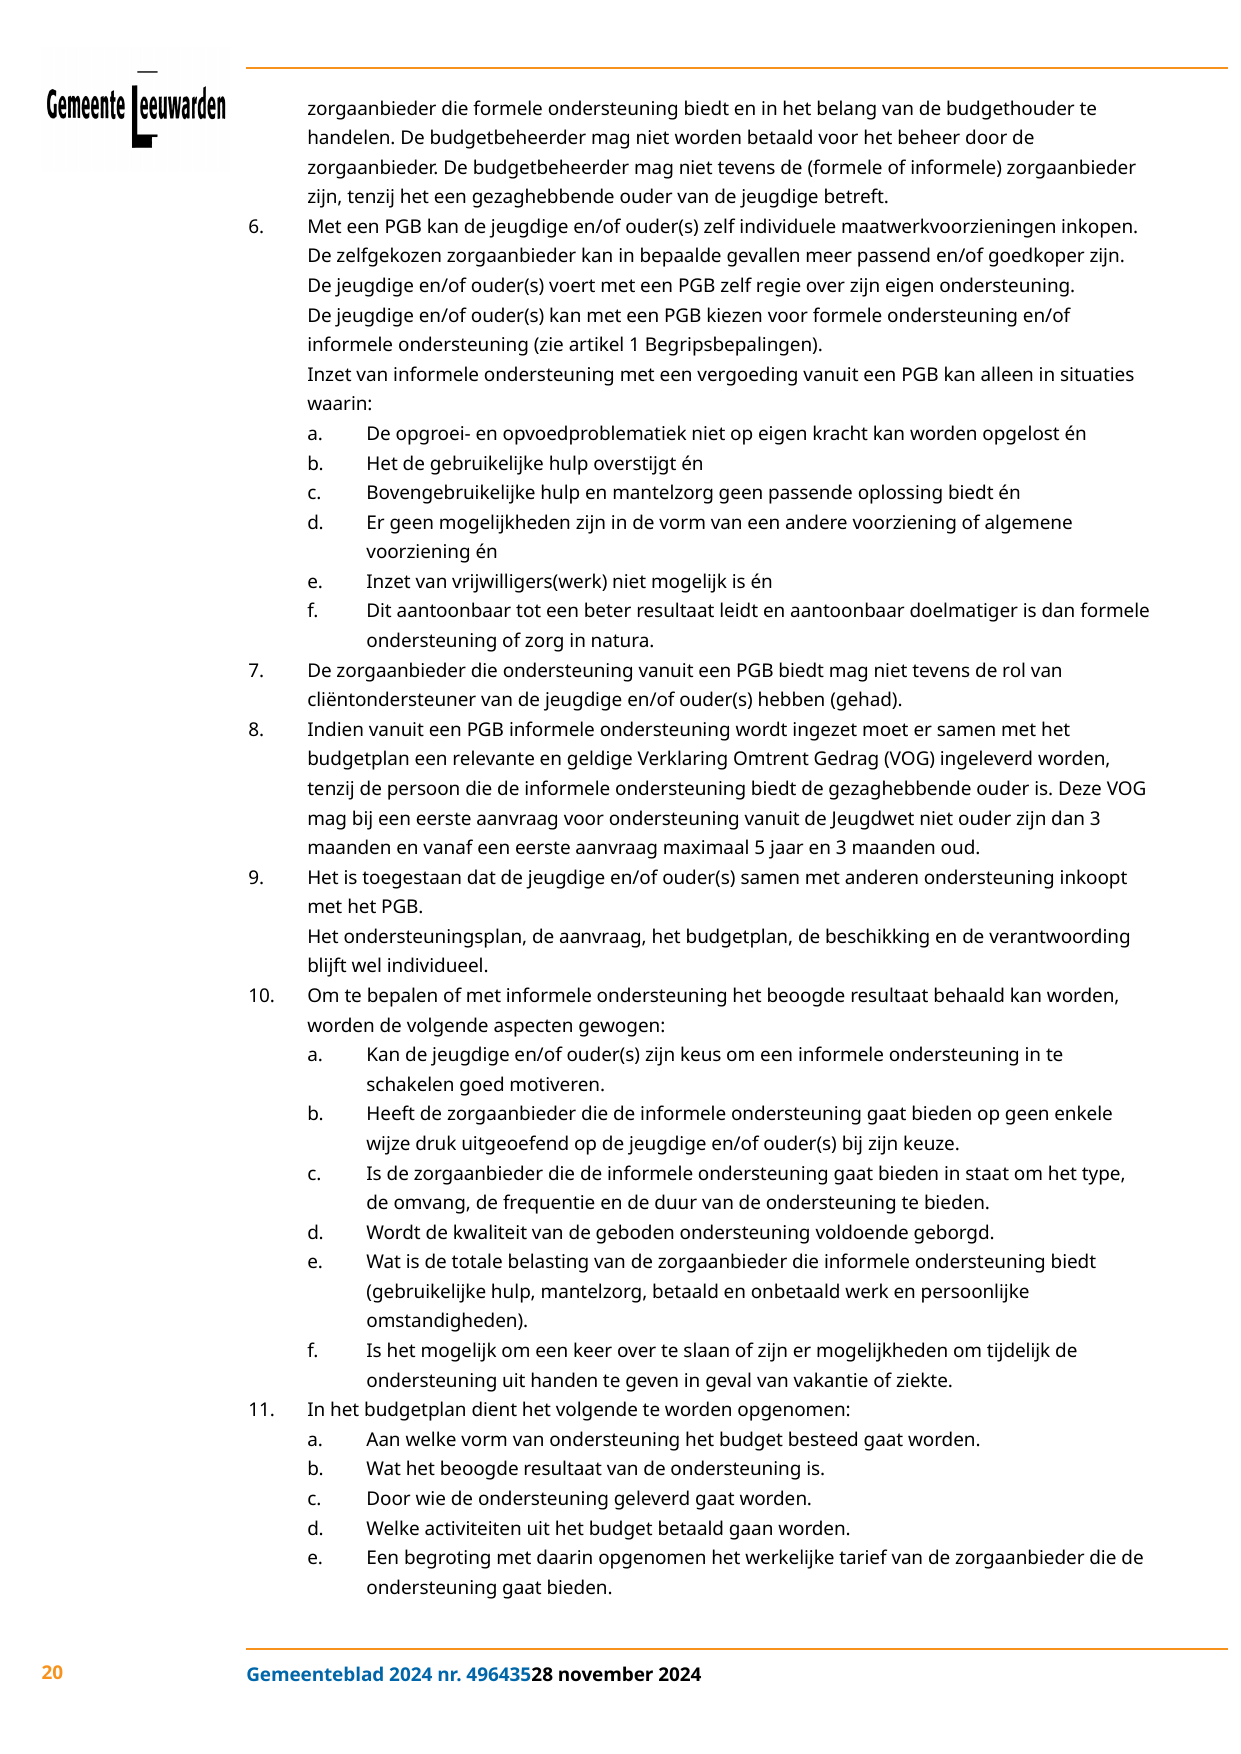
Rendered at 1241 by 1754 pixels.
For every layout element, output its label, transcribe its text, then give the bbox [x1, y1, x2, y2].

list Door wie de ondersteuning geleverd gaat worden. [307, 1485, 1152, 1511]
list De zorgaanbieder die ondersteuning vanuit een PGB biedt mag niet tevens de rol van cliëntondersteuner van de jeugdige en/of ouder(s) hebben (gehad). [248, 657, 1152, 712]
list De jeugdige en/of ouder(s) voert met een PGB zelf regie over zijn eigen ondersteuning. [248, 272, 1152, 298]
list Wat het beoogde resultaat van de ondersteuning is. [307, 1456, 1152, 1481]
list Dit aantoonbaar tot een beter resultaat leidt en aantoonbaar doelmatiger is dan formele ondersteuning of zorg in natura. [307, 598, 1152, 653]
list Welke activiteiten uit het budget betaald gaan worden. [307, 1515, 1152, 1541]
list Het de gebruikelijke hulp overstijgt én [307, 450, 1152, 476]
list De jeugdige en/of ouder(s) kan met een PGB kiezen voor formele ondersteuning en/of informele ondersteuning (zie artikel 1 Begripsbepalingen). [248, 302, 1152, 357]
picture [41, 47, 231, 172]
list zorgaanbieder die formele ondersteuning biedt en in het belang van de budgethouder te handelen. De budgetbeheerder mag niet worden betaald voor het beheer door de zorgaanbieder. De budgetbeheerder mag niet tevens de (formele of informele) zorgaanbieder zijn, tenzij het een gezaghebbende ouder van de jeugdige betreft. [248, 95, 1152, 209]
list Kan de jeugdige en/of ouder(s) zijn keus om een informele ondersteuning in te schakelen goed motiveren. [307, 1041, 1152, 1097]
list Inzet van vrijwilligers(werk) niet mogelijk is én [307, 568, 1152, 594]
list Indien vanuit een PGB informele ondersteuning wordt ingezet moet er samen met het budgetplan een relevante en geldige Verklaring Omtrent Gedrag (VOG) ingeleverd worden, tenzij de persoon die de informele ondersteuning biedt de gezaghebbende ouder is. Deze VOG mag bij een eerste aanvraag voor ondersteuning vanuit de Jeugdwet niet ouder zijn dan 3 maanden en vanaf een eerste aanvraag maximaal 5 jaar en 3 maanden oud. [248, 716, 1152, 860]
list Met een PGB kan de jeugdige en/of ouder(s) zelf individuele maatwerkvoorzieningen inkopen. De zelfgekozen zorgaanbieder kan in bepaalde gevallen meer passend en/of goedkoper zijn. [248, 213, 1152, 268]
list Wat is de totale belasting van de zorgaanbieder die informele ondersteuning biedt (gebruikelijke hulp, mantelzorg, betaald en onbetaald werk en persoonlijke omstandigheden). [307, 1248, 1152, 1333]
list Het ondersteuningsplan, de aanvraag, het budgetplan, de beschikking en de verantwoording blijft wel individueel. [248, 923, 1152, 978]
list In het budgetplan dient het volgende te worden opgenomen: [248, 1396, 1152, 1422]
list Er geen mogelijkheden zijn in de vorm van een andere voorziening of algemene voorziening én [307, 509, 1152, 564]
list Een begroting met daarin opgenomen het werkelijke tarief van de zorgaanbieder die de ondersteuning gaat bieden. [307, 1544, 1152, 1600]
list Om te bepalen of met informele ondersteuning het beoogde resultaat behaald kan worden, worden de volgende aspecten gewogen: [248, 982, 1152, 1038]
list Heeft de zorgaanbieder die de informele ondersteuning gaat bieden op geen enkele wijze druk uitgeoefend op de jeugdige en/of ouder(s) bij zijn keuze. [307, 1101, 1152, 1156]
list Wordt de kwaliteit van de geboden ondersteuning voldoende geborgd. [307, 1219, 1152, 1245]
list Is het mogelijk om een keer over te slaan of zijn er mogelijkheden om tijdelijk de ondersteuning uit handen te geven in geval van vakantie of ziekte. [307, 1337, 1152, 1393]
list Het is toegestaan dat de jeugdige en/of ouder(s) samen met anderen ondersteuning inkoopt met het PGB. [248, 864, 1152, 919]
list Aan welke vorm van ondersteuning het budget besteed gaat worden. [307, 1426, 1152, 1452]
list Is de zorgaanbieder die de informele ondersteuning gaat bieden in staat om het type, de omvang, de frequentie en de duur van de ondersteuning te bieden. [307, 1160, 1152, 1215]
list Inzet van informele ondersteuning met een vergoeding vanuit een PGB kan alleen in situaties waarin: [248, 361, 1152, 416]
list Bovengebruikelijke hulp en mantelzorg geen passende oplossing biedt én [307, 479, 1152, 505]
list De opgroei- en opvoedproblematiek niet op eigen kracht kan worden opgelost én [307, 420, 1152, 446]
